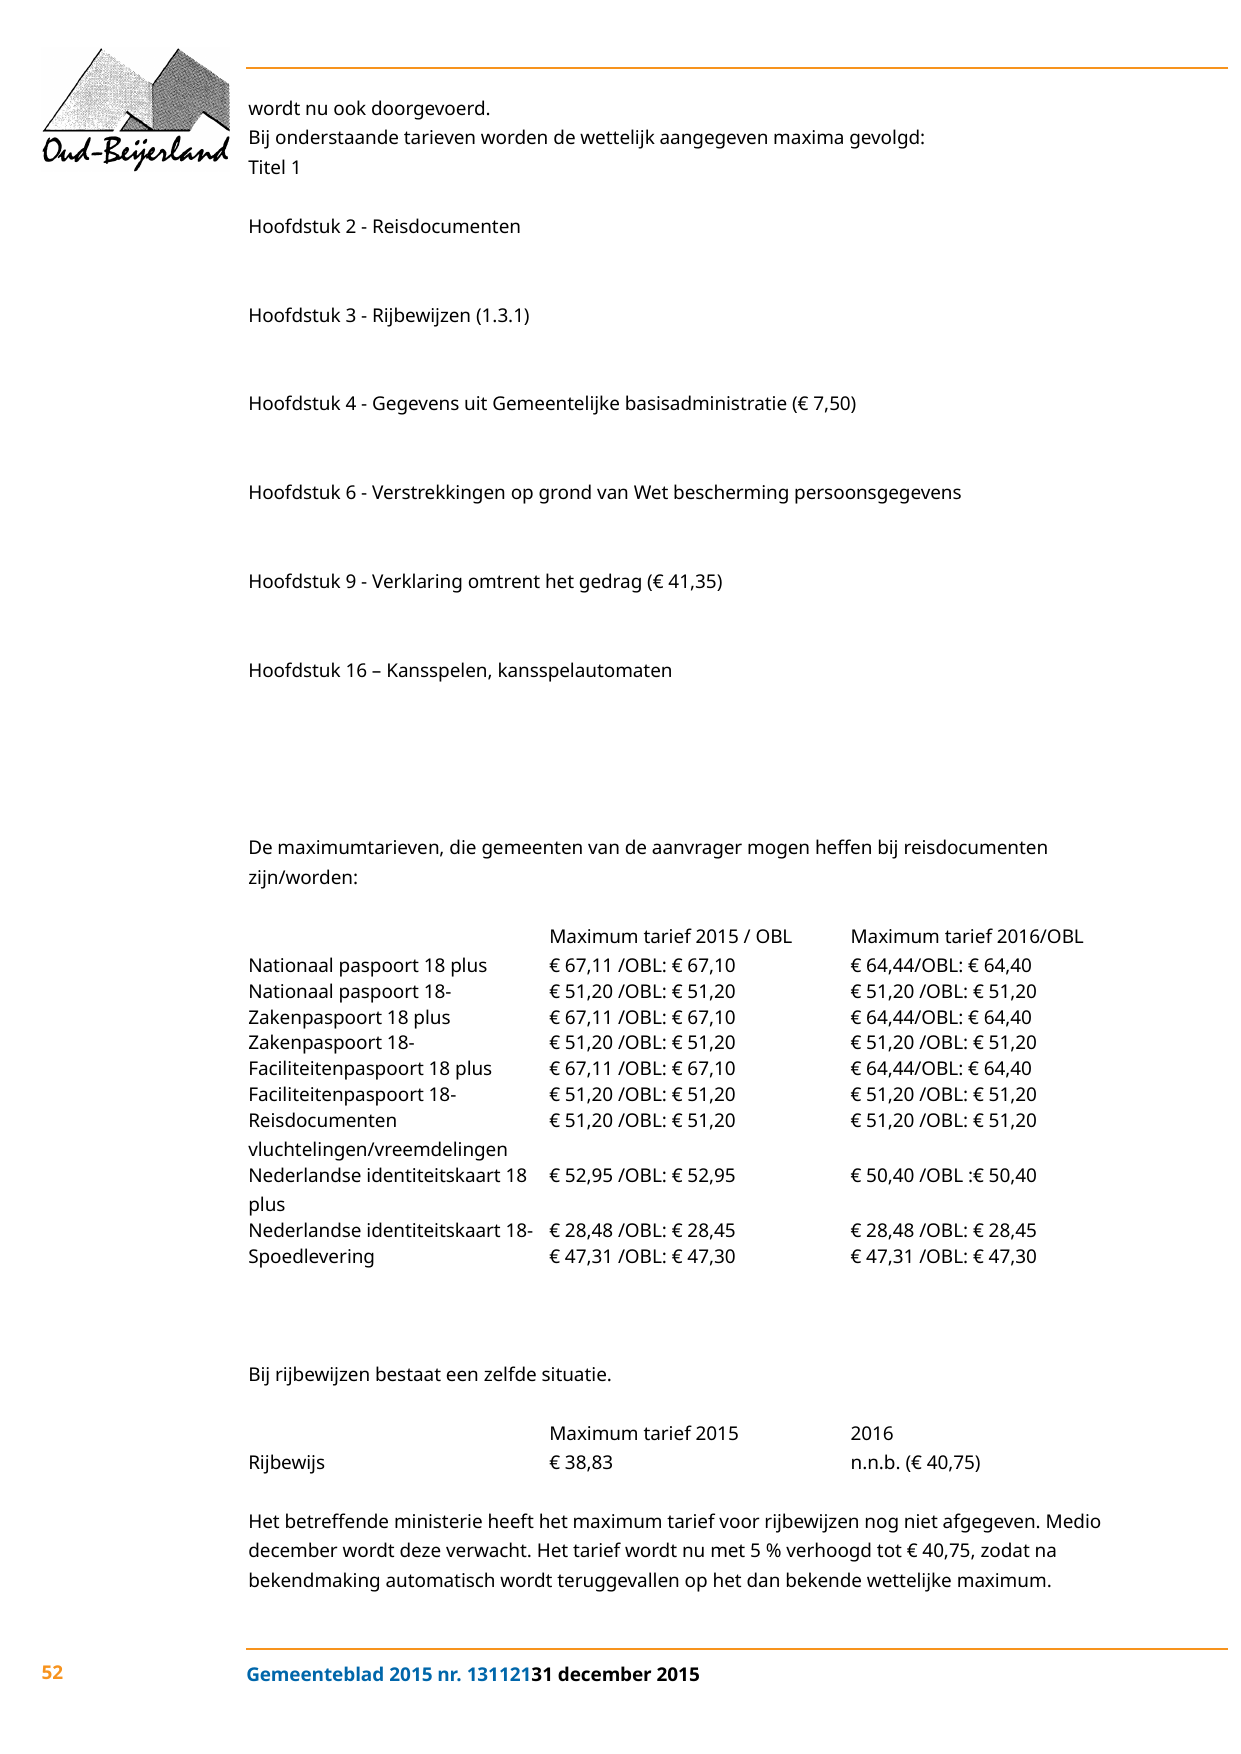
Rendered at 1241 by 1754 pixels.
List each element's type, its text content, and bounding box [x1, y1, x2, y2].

table_cell € 51,20 /OBL: € 51,20 [850, 1107, 1152, 1162]
table_cell Spoedlevering [248, 1243, 549, 1269]
table_header 2016 [850, 1420, 1152, 1449]
table_cell € 64,44/OBL: € 64,40 [850, 1055, 1152, 1081]
table_cell € 67,11 /OBL: € 67,10 [549, 953, 850, 978]
table_cell Zakenpaspoort 18- [248, 1030, 549, 1055]
table_header Maximum tarief 2016/OBL [850, 923, 1152, 952]
table_cell € 51,20 /OBL: € 51,20 [549, 1081, 850, 1107]
table_header [248, 1420, 549, 1449]
table_cell Reisdocumenten vluchtelingen/vreemdelingen [248, 1107, 549, 1162]
text De maximumtarieven, die gemeenten van de aanvrager mogen heffen bij reisdocumenten zijn/worden: [248, 834, 1152, 890]
table_header Maximum tarief 2015 [549, 1420, 850, 1449]
table_cell € 64,44/OBL: € 64,40 [850, 953, 1152, 978]
table_cell Nederlandse identiteitskaart 18 plus [248, 1162, 549, 1217]
text Hoofdstuk 3 - Rijbewijzen (1.3.1) [248, 302, 1152, 328]
table_cell € 38,83 [549, 1449, 850, 1475]
table_cell Nationaal paspoort 18- [248, 978, 549, 1004]
table_cell Faciliteitenpaspoort 18 plus [248, 1055, 549, 1081]
text Titel 1 [248, 154, 1152, 180]
table_cell € 67,11 /OBL: € 67,10 [549, 1004, 850, 1029]
table_cell € 51,20 /OBL: € 51,20 [549, 978, 850, 1004]
text Hoofdstuk 16 – Kansspelen, kansspelautomaten [248, 657, 1152, 683]
table_cell Zakenpaspoort 18 plus [248, 1004, 549, 1029]
table_cell € 51,20 /OBL: € 51,20 [850, 1081, 1152, 1107]
table_cell € 67,11 /OBL: € 67,10 [549, 1055, 850, 1081]
text Hoofdstuk 6 - Verstrekkingen op grond van Wet bescherming persoonsgegevens [248, 479, 1152, 505]
table_cell € 51,20 /OBL: € 51,20 [549, 1107, 850, 1162]
table_cell € 47,31 /OBL: € 47,30 [850, 1243, 1152, 1269]
text Het betreffende ministerie heeft het maximum tarief voor rijbewijzen nog niet afgegeven. Medio december wordt deze verwacht. Het tarief wordt nu met 5 % verhoogd tot € 40,75, zodat na bekendmaking automatisch wordt teruggevallen op het dan bekende wettelijke maximum. [248, 1508, 1152, 1593]
table_cell € 28,48 /OBL: € 28,45 [549, 1218, 850, 1243]
table_header [248, 923, 549, 952]
table_cell Faciliteitenpaspoort 18- [248, 1081, 549, 1107]
table_cell € 64,44/OBL: € 64,40 [850, 1004, 1152, 1029]
table_cell € 51,20 /OBL: € 51,20 [850, 978, 1152, 1004]
text Hoofdstuk 9 - Verklaring omtrent het gedrag (€ 41,35) [248, 568, 1152, 594]
text wordt nu ook doorgevoerd. [248, 95, 1152, 121]
picture [41, 47, 231, 172]
table_cell € 51,20 /OBL: € 51,20 [850, 1030, 1152, 1055]
table_cell Nationaal paspoort 18 plus [248, 953, 549, 978]
table_cell Rijbewijs [248, 1449, 549, 1475]
table_cell € 47,31 /OBL: € 47,30 [549, 1243, 850, 1269]
table_cell € 51,20 /OBL: € 51,20 [549, 1030, 850, 1055]
table_cell € 28,48 /OBL: € 28,45 [850, 1218, 1152, 1243]
text Bij onderstaande tarieven worden de wettelijk aangegeven maxima gevolgd: [248, 124, 1152, 150]
text Hoofdstuk 2 - Reisdocumenten [248, 213, 1152, 239]
table_cell € 50,40 /OBL :€ 50,40 [850, 1162, 1152, 1217]
table_cell Nederlandse identiteitskaart 18- [248, 1218, 549, 1243]
table_cell € 52,95 /OBL: € 52,95 [549, 1162, 850, 1217]
text Bij rijbewijzen bestaat een zelfde situatie. [248, 1361, 1152, 1387]
table_cell n.n.b. (€ 40,75) [850, 1449, 1152, 1475]
table_header Maximum tarief 2015 / OBL [549, 923, 850, 952]
text Hoofdstuk 4 - Gegevens uit Gemeentelijke basisadministratie (€ 7,50) [248, 391, 1152, 416]
